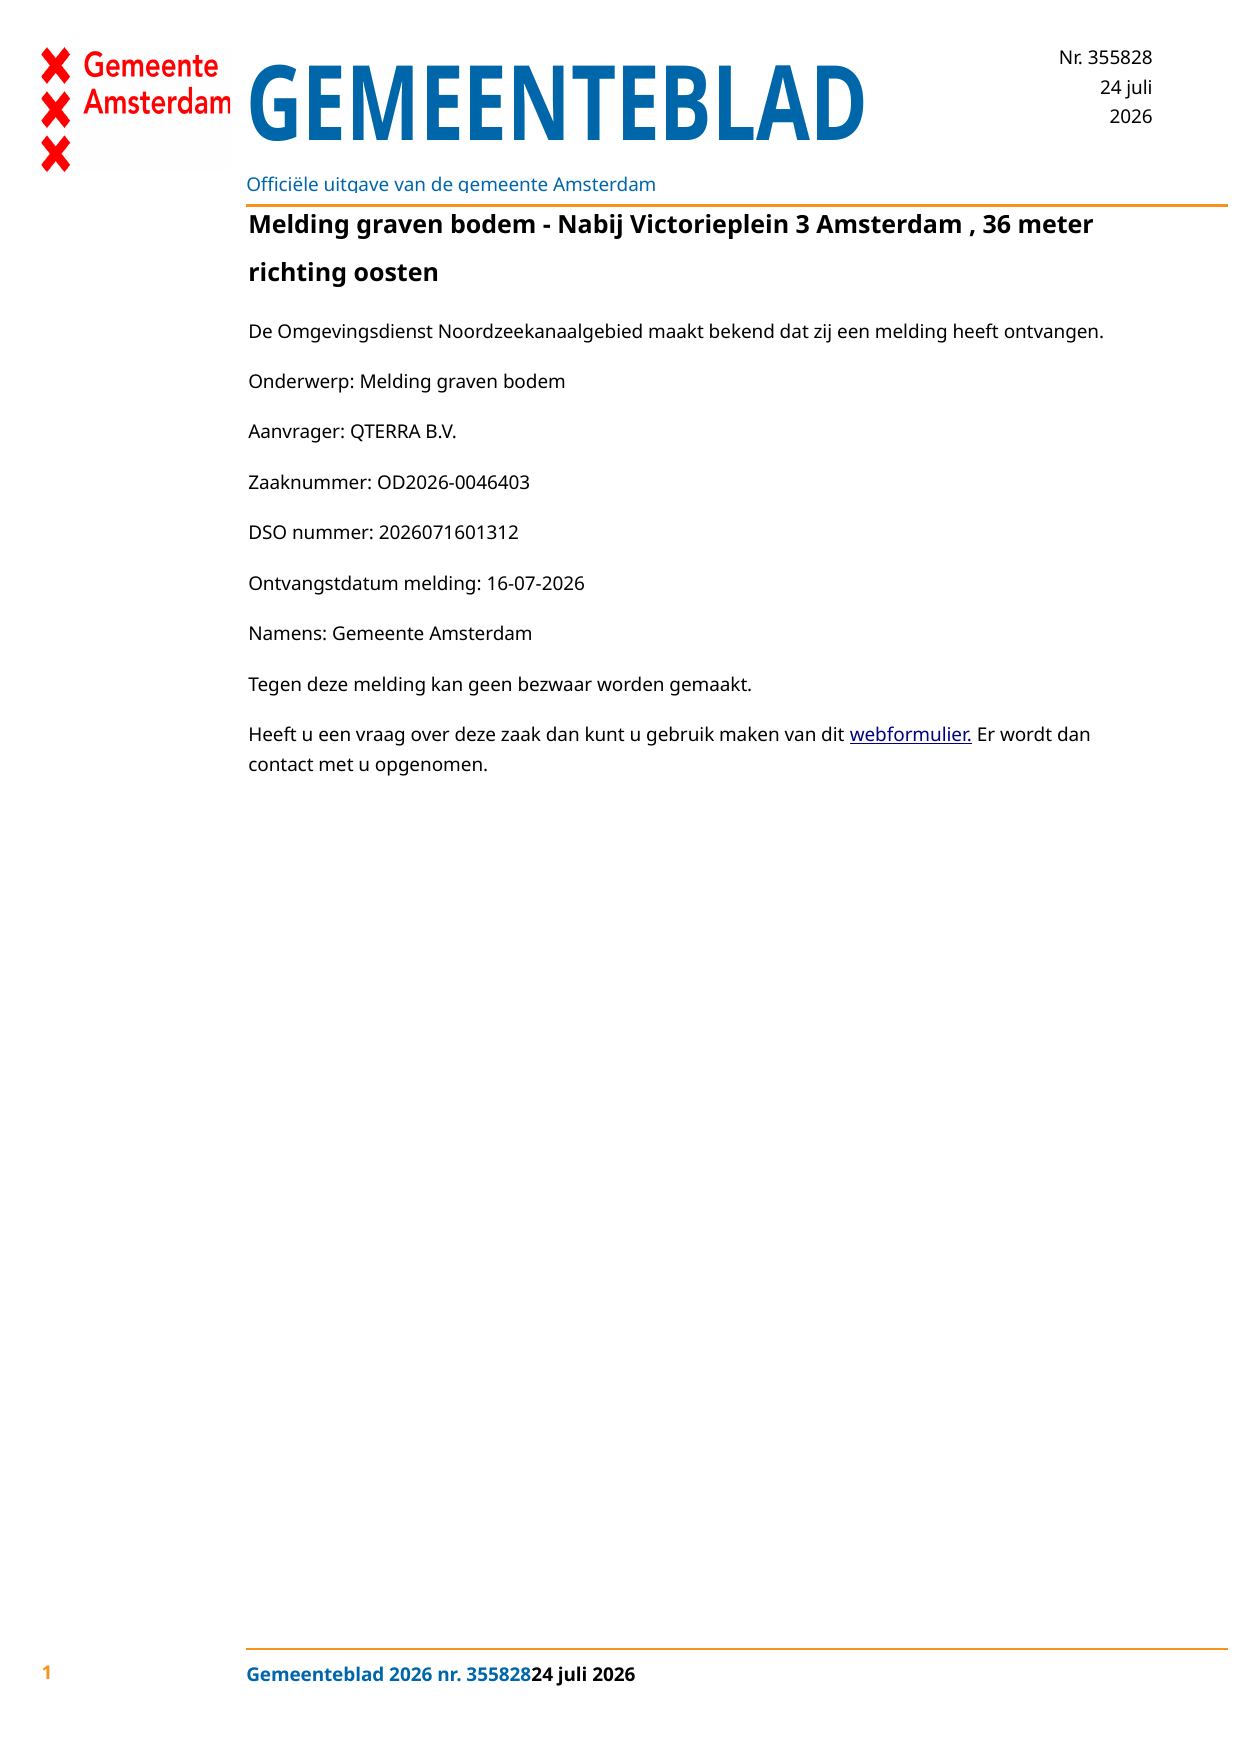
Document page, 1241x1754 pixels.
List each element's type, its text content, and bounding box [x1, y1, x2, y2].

text DSO nummer: 2026071601312 [248, 519, 1152, 545]
text Zaaknummer: OD2026-0046403 [248, 469, 1152, 495]
text Onderwerp: Melding graven bodem [248, 368, 1152, 394]
text Tegen deze melding kan geen bezwaar worden gemaakt. [248, 671, 1152, 697]
text Heeft u een vraag over deze zaak dan kunt u gebruik maken van dit webformulier. Er wordt dan contact met u opgenomen. [248, 721, 1152, 777]
picture [41, 47, 231, 172]
text Melding graven bodem - Nabij Victorieplein 3 Amsterdam , 36 meter richting oosten [248, 207, 1152, 288]
text Aanvrager: QTERRA B.V. [248, 419, 1152, 444]
text Ontvangstdatum melding: 16-07-2026 [248, 570, 1152, 596]
text De Omgevingsdienst Noordzeekanaalgebied maakt bekend dat zij een melding heeft ontvangen. [248, 318, 1152, 344]
text Namens: Gemeente Amsterdam [248, 620, 1152, 646]
